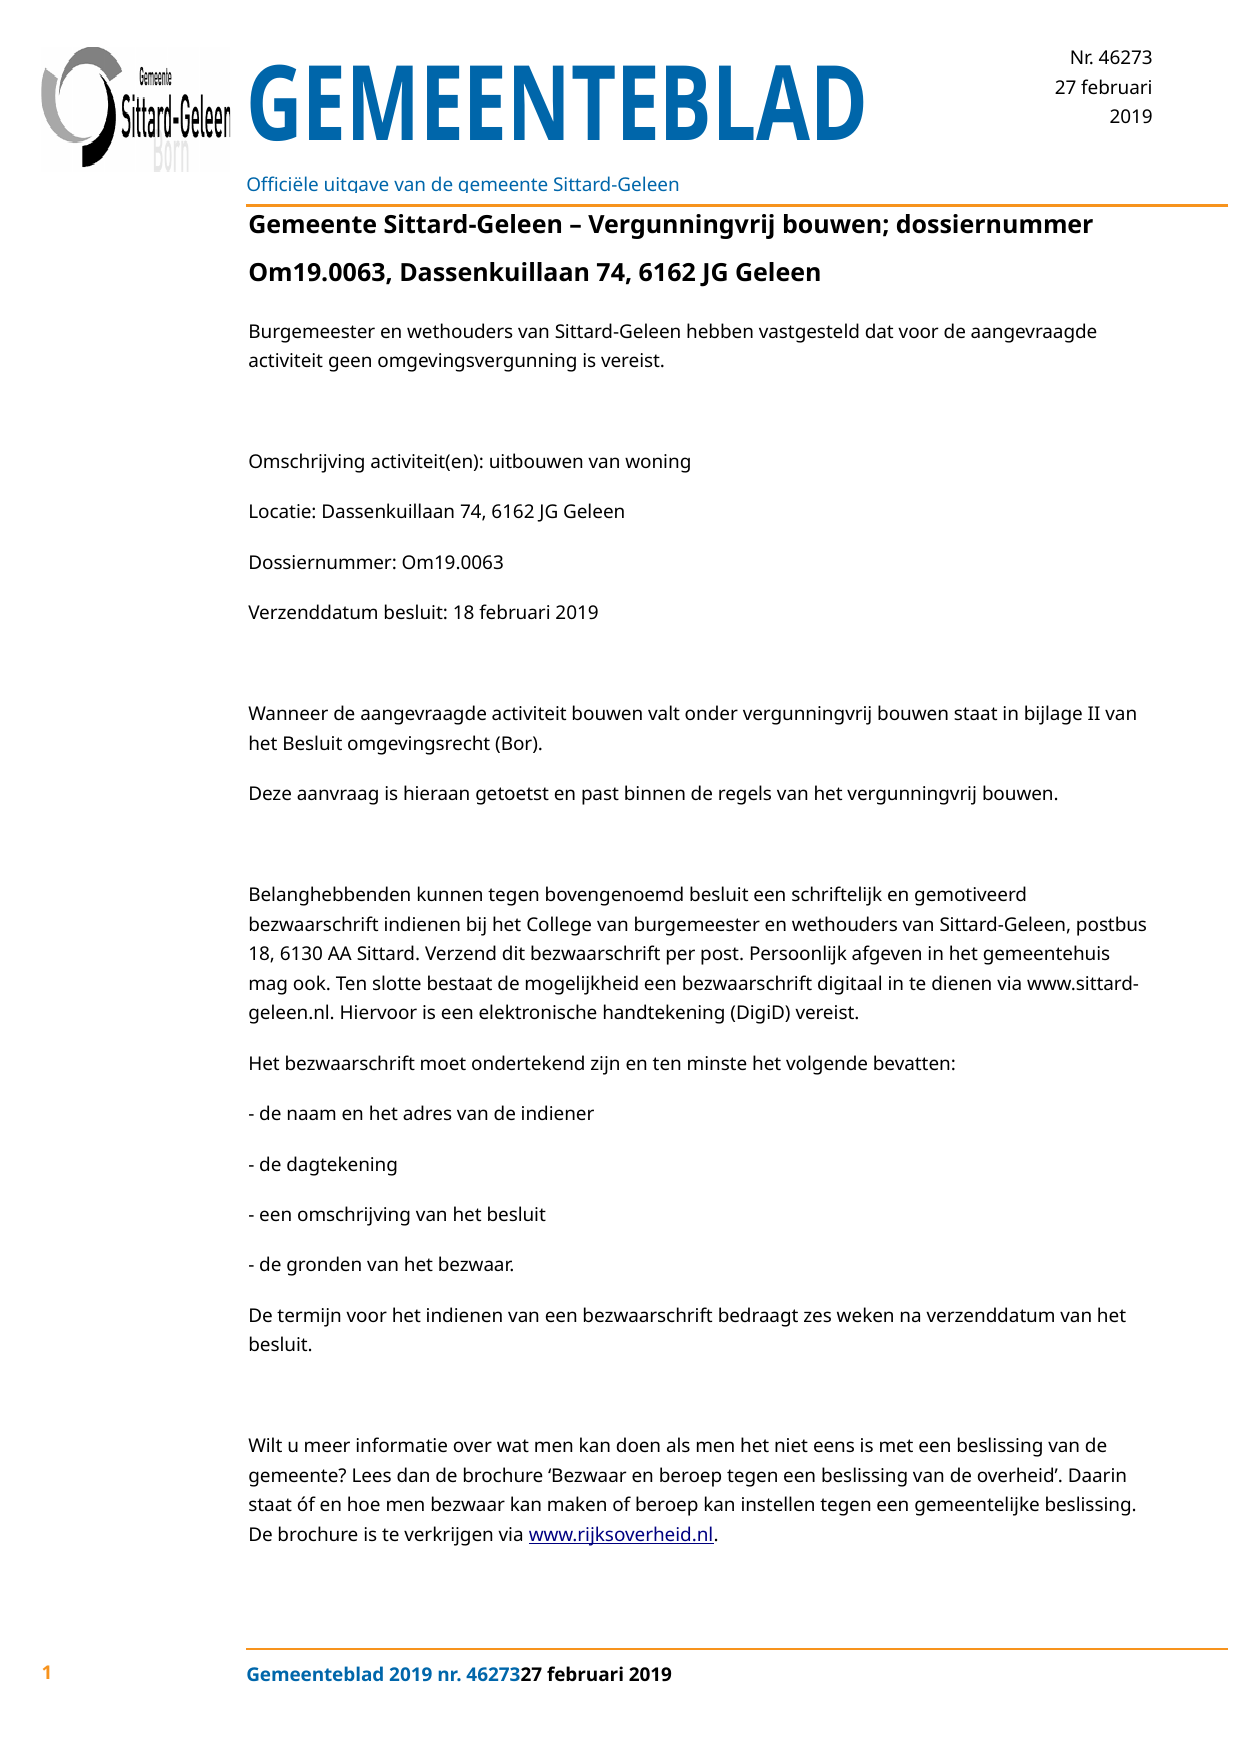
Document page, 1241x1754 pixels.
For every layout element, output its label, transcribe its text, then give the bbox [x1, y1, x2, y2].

text Locatie: Dassenkuillaan 74, 6162 JG Geleen [248, 499, 1152, 524]
text Omschrijving activiteit(en): uitbouwen van woning [248, 448, 1152, 474]
text - de gronden van het bezwaar. [248, 1252, 1152, 1277]
text Gemeente Sittard-Geleen – Vergunningvrij bouwen; dossiernummer Om19.0063, Dassenkuillaan 74, 6162 JG Geleen [248, 207, 1152, 288]
text De termijn voor het indienen van een bezwaarschrift bedraagt zes weken na verzenddatum van het besluit. [248, 1302, 1152, 1357]
text Wilt u meer informatie over wat men kan doen als men het niet eens is met een beslissing van de gemeente? Lees dan de brochure ‘Bezwaar en beroep tegen een beslissing van de overheid’. Daarin staat óf en hoe men bezwaar kan maken of beroep kan instellen tegen een gemeentelijke beslissing. De brochure is te verkrijgen via www.rijksoverheid.nl. [248, 1432, 1152, 1547]
text Dossiernummer: Om19.0063 [248, 549, 1152, 575]
text Belanghebbenden kunnen tegen bovengenoemd besluit een schriftelijk en gemotiveerd bezwaarschrift indienen bij het College van burgemeester en wethouders van Sittard-Geleen, postbus 18, 6130 AA Sittard. Verzend dit bezwaarschrift per post. Persoonlijk afgeven in het gemeentehuis mag ook. Ten slotte bestaat de mogelijkheid een bezwaarschrift digitaal in te dienen via www.sittard-geleen.nl. Hiervoor is een elektronische handtekening (DigiD) vereist. [248, 881, 1152, 1025]
text - een omschrijving van het besluit [248, 1201, 1152, 1227]
picture [41, 47, 231, 172]
text - de naam en het adres van de indiener [248, 1100, 1152, 1126]
text Deze aanvraag is hieraan getoetst en past binnen de regels van het vergunningvrij bouwen. [248, 780, 1152, 806]
text Wanneer de aangevraagde activiteit bouwen valt onder vergunningvrij bouwen staat in bijlage II van het Besluit omgevingsrecht (Bor). [248, 700, 1152, 756]
text Verzenddatum besluit: 18 februari 2019 [248, 599, 1152, 625]
text - de dagtekening [248, 1151, 1152, 1177]
text Burgemeester en wethouders van Sittard-Geleen hebben vastgesteld dat voor de aangevraagde activiteit geen omgevingsvergunning is vereist. [248, 318, 1152, 373]
text Het bezwaarschrift moet ondertekend zijn en ten minste het volgende bevatten: [248, 1050, 1152, 1076]
